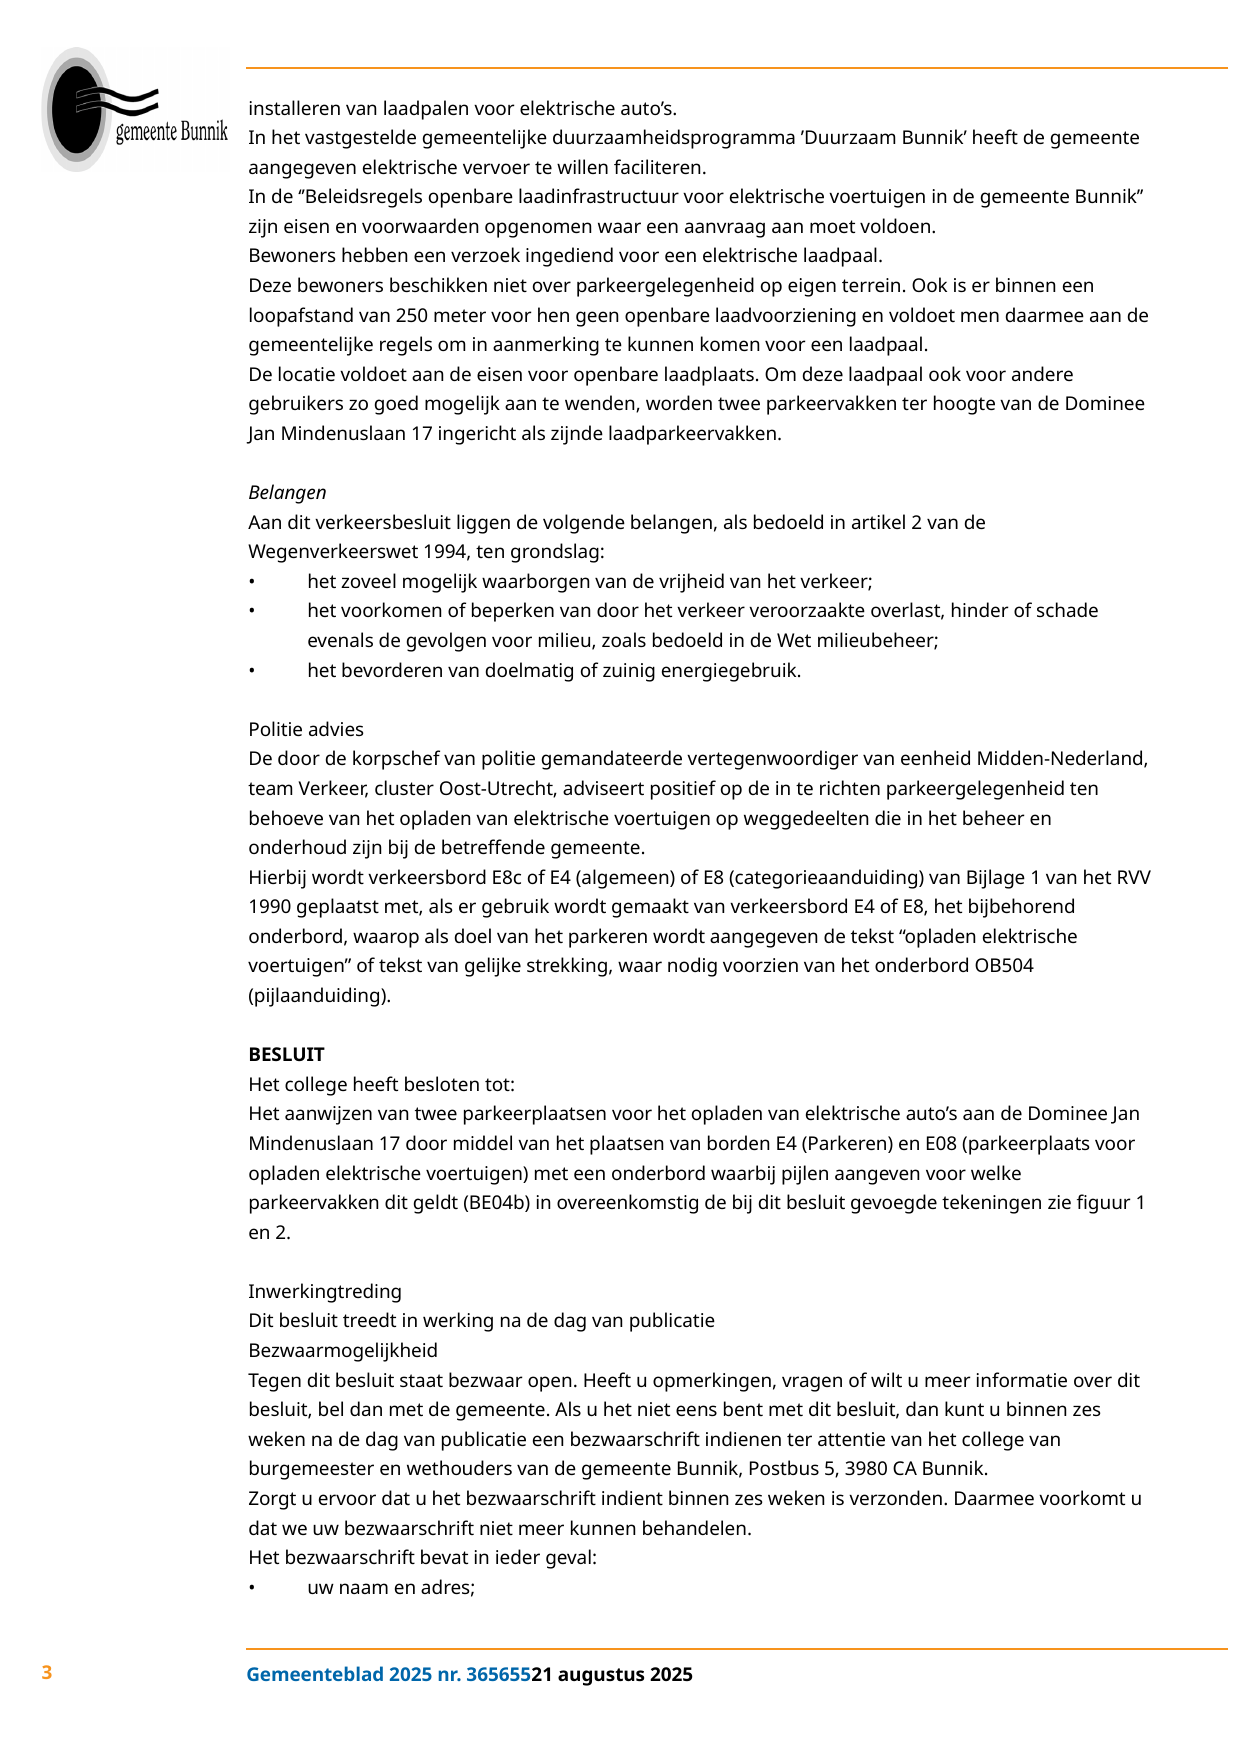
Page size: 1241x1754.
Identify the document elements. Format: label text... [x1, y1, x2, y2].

text Inwerkingtreding [248, 1278, 1152, 1304]
text Bewoners hebben een verzoek ingediend voor een elektrische laadpaal. [248, 243, 1152, 268]
text Aan dit verkeersbesluit liggen de volgende belangen, als bedoeld in artikel 2 van de Wegenverkeerswet 1994, ten grondslag: [248, 509, 1152, 564]
list het voorkomen of beperken van door het verkeer veroorzaakte overlast, hinder of schade evenals de gevolgen voor milieu, zoals bedoeld in de Wet milieubeheer; [248, 598, 1152, 653]
text BESLUIT [248, 1041, 1152, 1067]
text Deze bewoners beschikken niet over parkeergelegenheid op eigen terrein. Ook is er binnen een loopafstand van 250 meter voor hen geen openbare laadvoorziening en voldoet men daarmee aan de gemeentelijke regels om in aanmerking te kunnen komen voor een laadpaal. [248, 272, 1152, 357]
text Zorgt u ervoor dat u het bezwaarschrift indient binnen zes weken is verzonden. Daarmee voorkomt u dat we uw bezwaarschrift niet meer kunnen behandelen. [248, 1485, 1152, 1541]
text Hierbij wordt verkeersbord E8c of E4 (algemeen) of E8 (categorieaanduiding) van Bijlage 1 van het RVV 1990 geplaatst met, als er gebruik wordt gemaakt van verkeersbord E4 of E8, het bijbehorend onderbord, waarop als doel van het parkeren wordt aangegeven de tekst “opladen elektrische voertuigen” of tekst van gelijke strekking, waar nodig voorzien van het onderbord OB504 (pijlaanduiding). [248, 864, 1152, 1008]
text Dit besluit treedt in werking na de dag van publicatie [248, 1308, 1152, 1333]
text In de ‘’Beleidsregels openbare laadinfrastructuur voor elektrische voertuigen in de gemeente Bunnik’’ zijn eisen en voorwaarden opgenomen waar een aanvraag aan moet voldoen. [248, 183, 1152, 239]
picture [41, 47, 231, 172]
text Het bezwaarschrift bevat in ieder geval: [248, 1544, 1152, 1570]
text De door de korpschef van politie gemandateerde vertegenwoordiger van eenheid Midden-Nederland, team Verkeer, cluster Oost-Utrecht, adviseert positief op de in te richten parkeergelegenheid ten behoeve van het opladen van elektrische voertuigen op weggedeelten die in het beheer en onderhoud zijn bij de betreffende gemeente. [248, 746, 1152, 860]
text Het aanwijzen van twee parkeerplaatsen voor het opladen van elektrische auto’s aan de Dominee Jan Mindenuslaan 17 door middel van het plaatsen van borden E4 (Parkeren) en E08 (parkeerplaats voor opladen elektrische voertuigen) met een onderbord waarbij pijlen aangeven voor welke parkeervakken dit geldt (BE04b) in overeenkomstig de bij dit besluit gevoegde tekeningen zie figuur 1 en 2. [248, 1101, 1152, 1245]
list uw naam en adres; [248, 1574, 1152, 1600]
text De locatie voldoet aan de eisen voor openbare laadplaats. Om deze laadpaal ook voor andere gebruikers zo goed mogelijk aan te wenden, worden twee parkeervakken ter hoogte van de Dominee Jan Mindenuslaan 17 ingericht als zijnde laadparkeervakken. [248, 361, 1152, 446]
text In het vastgestelde gemeentelijke duurzaamheidsprogramma ’Duurzaam Bunnik’ heeft de gemeente aangegeven elektrische vervoer te willen faciliteren. [248, 124, 1152, 180]
text installeren van laadpalen voor elektrische auto’s. [248, 95, 1152, 121]
list het bevorderen van doelmatig of zuinig energiegebruik. [248, 657, 1152, 683]
text Bezwaarmogelijkheid [248, 1337, 1152, 1363]
text Tegen dit besluit staat bezwaar open. Heeft u opmerkingen, vragen of wilt u meer informatie over dit besluit, bel dan met de gemeente. Als u het niet eens bent met dit besluit, dan kunt u binnen zes weken na de dag van publicatie een bezwaarschrift indienen ter attentie van het college van burgemeester en wethouders van de gemeente Bunnik, Postbus 5, 3980 CA Bunnik. [248, 1367, 1152, 1481]
text Het college heeft besloten tot: [248, 1071, 1152, 1097]
text Politie advies [248, 716, 1152, 742]
text Belangen [248, 479, 1152, 505]
list het zoveel mogelijk waarborgen van de vrijheid van het verkeer; [248, 568, 1152, 594]
